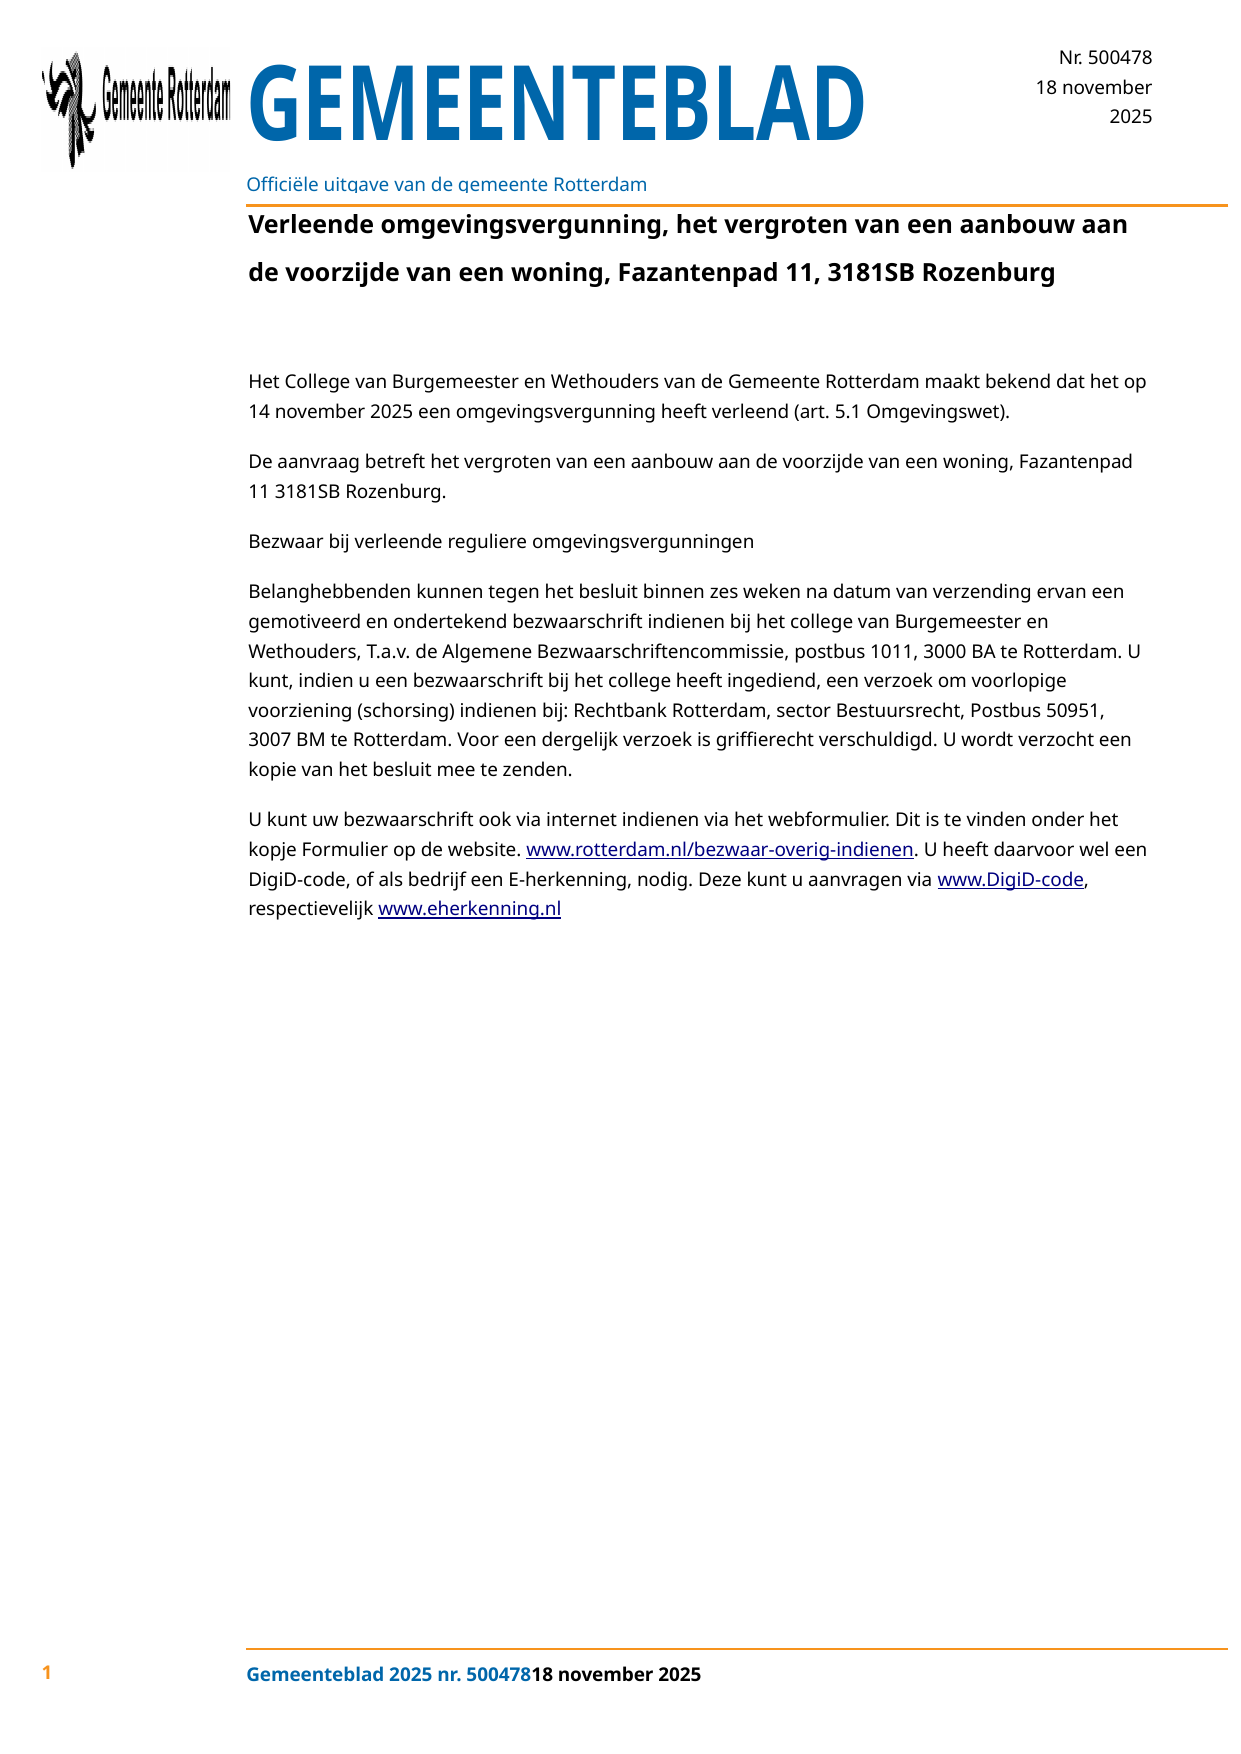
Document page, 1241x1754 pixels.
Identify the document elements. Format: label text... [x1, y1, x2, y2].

text Belanghebbenden kunnen tegen het besluit binnen zes weken na datum van verzending ervan een gemotiveerd en ondertekend bezwaarschrift indienen bij het college van Burgemeester en Wethouders, T.a.v. de Algemene Bezwaarschriftencommissie, postbus 1011, 3000 BA te Rotterdam. U kunt, indien u een bezwaarschrift bij het college heeft ingediend, een verzoek om voorlopige voorziening (schorsing) indienen bij: Rechtbank Rotterdam, sector Bestuursrecht, Postbus 50951, 3007 BM te Rotterdam. Voor een dergelijk verzoek is griffierecht verschuldigd. U wordt verzocht een kopie van het besluit mee te zenden. [248, 579, 1152, 782]
text U kunt uw bezwaarschrift ook via internet indienen via het webformulier. Dit is te vinden onder het kopje Formulier op de website. www.rotterdam.nl/bezwaar-overig-indienen. U heeft daarvoor wel een DigiD-code, of als bedrijf een E-herkenning, nodig. Deze kunt u aanvragen via www.DigiD-code, respectievelijk www.eherkenning.nl [248, 807, 1152, 921]
picture [41, 47, 231, 172]
text Bezwaar bij verleende reguliere omgevingsvergunningen [248, 528, 1152, 554]
text Het College van Burgemeester en Wethouders van de Gemeente Rotterdam maakt bekend dat het op 14 november 2025 een omgevingsvergunning heeft verleend (art. 5.1 Omgevingswet). [248, 368, 1152, 424]
text Verleende omgevingsvergunning, het vergroten van een aanbouw aan de voorzijde van een woning, Fazantenpad 11, 3181SB Rozenburg [248, 207, 1152, 288]
text De aanvraag betreft het vergroten van een aanbouw aan de voorzijde van een woning, Fazantenpad 11 3181SB Rozenburg. [248, 448, 1152, 504]
